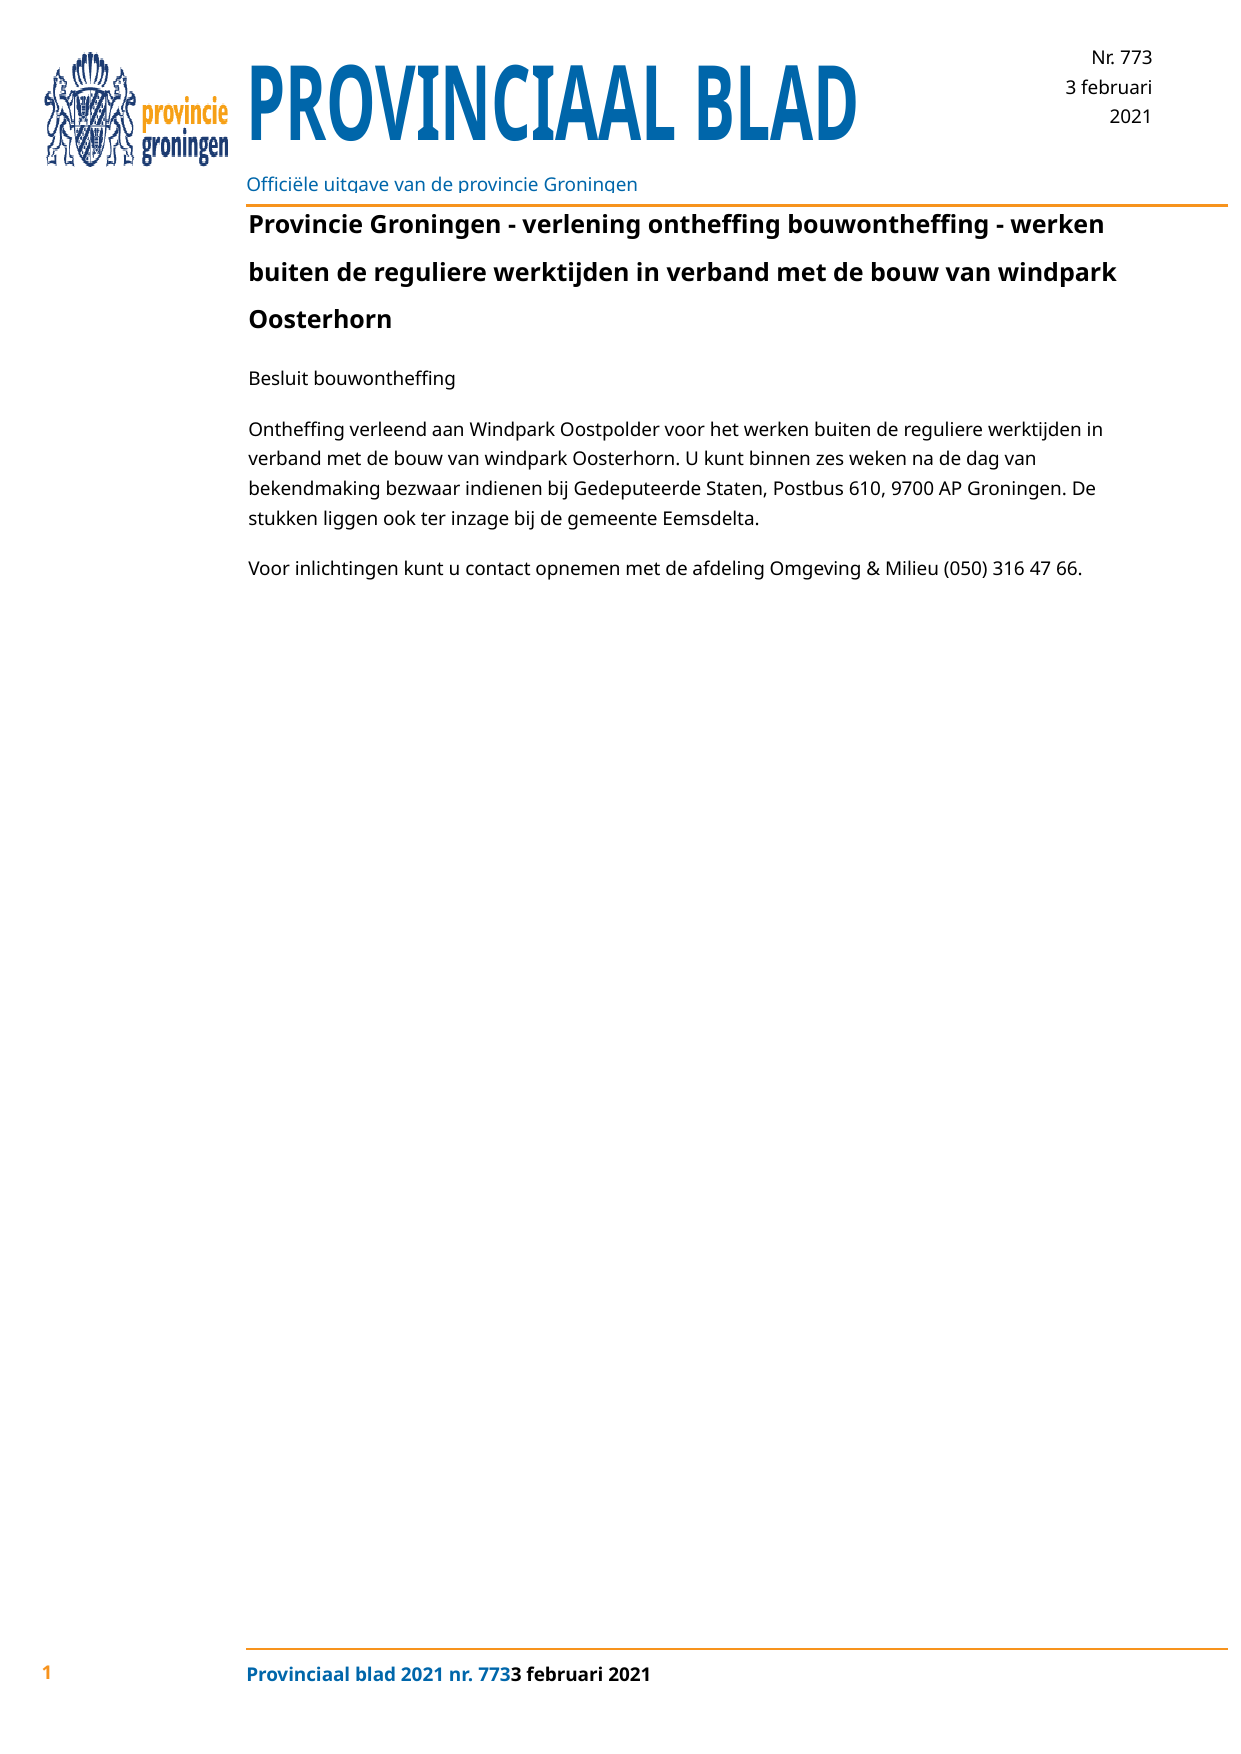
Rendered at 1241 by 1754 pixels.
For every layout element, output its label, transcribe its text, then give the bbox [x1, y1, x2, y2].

text Ontheffing verleend aan Windpark Oostpolder voor het werken buiten de reguliere werktijden in verband met de bouw van windpark Oosterhorn. U kunt binnen zes weken na de dag van bekendmaking bezwaar indienen bij Gedeputeerde Staten, Postbus 610, 9700 AP Groningen. De stukken liggen ook ter inzage bij de gemeente Eemsdelta. [248, 416, 1152, 530]
picture [41, 47, 231, 172]
text Voor inlichtingen kunt u contact opnemen met de afdeling Omgeving & Milieu (050) 316 47 66. [248, 555, 1152, 581]
text Provincie Groningen - verlening ontheffing bouwontheffing - werken buiten de reguliere werktijden in verband met de bouw van windpark Oosterhorn [248, 207, 1152, 336]
text Besluit bouwontheffing [248, 366, 1152, 391]
